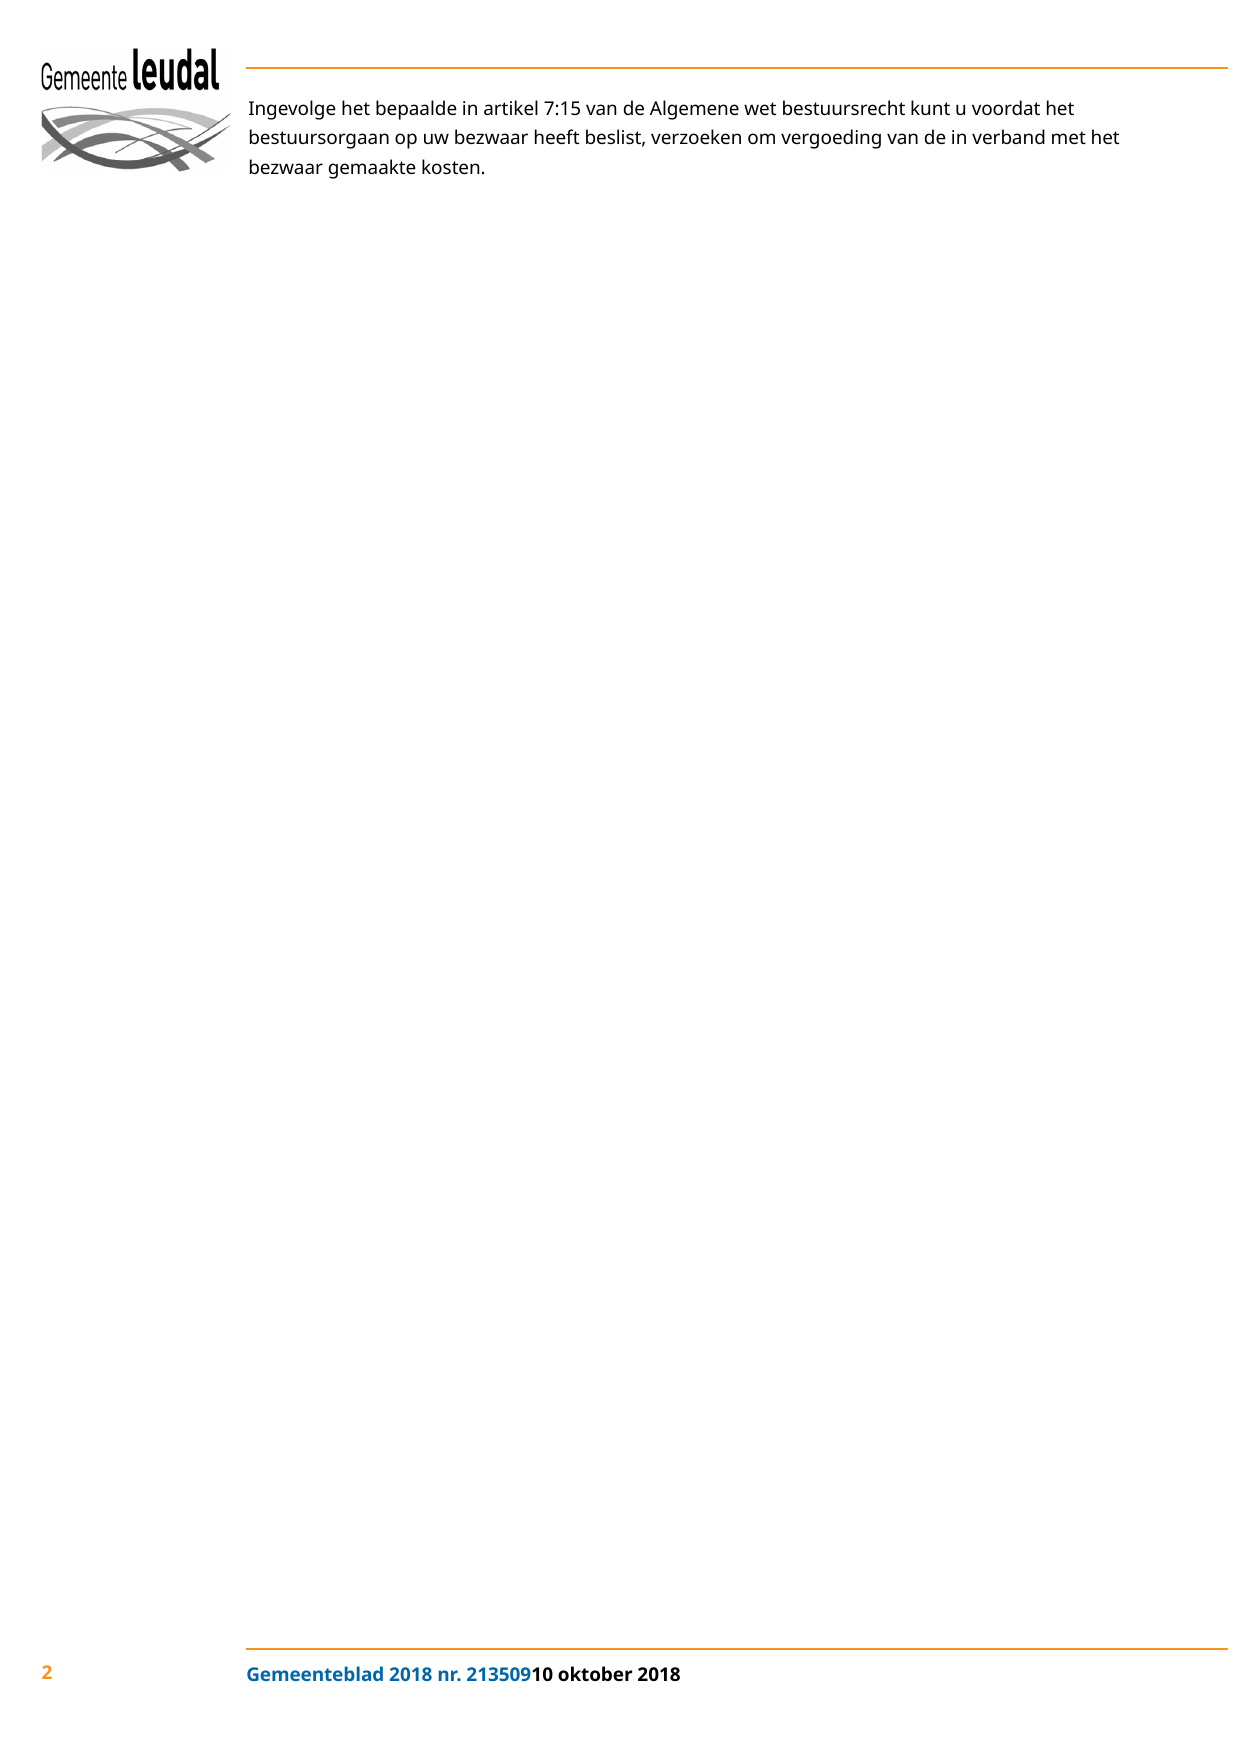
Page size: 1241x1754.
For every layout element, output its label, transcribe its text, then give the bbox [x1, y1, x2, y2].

picture [41, 47, 231, 172]
text Ingevolge het bepaalde in artikel 7:15 van de Algemene wet bestuursrecht kunt u voordat het bestuursorgaan op uw bezwaar heeft beslist, verzoeken om vergoeding van de in verband met het bezwaar gemaakte kosten. [248, 95, 1152, 180]
